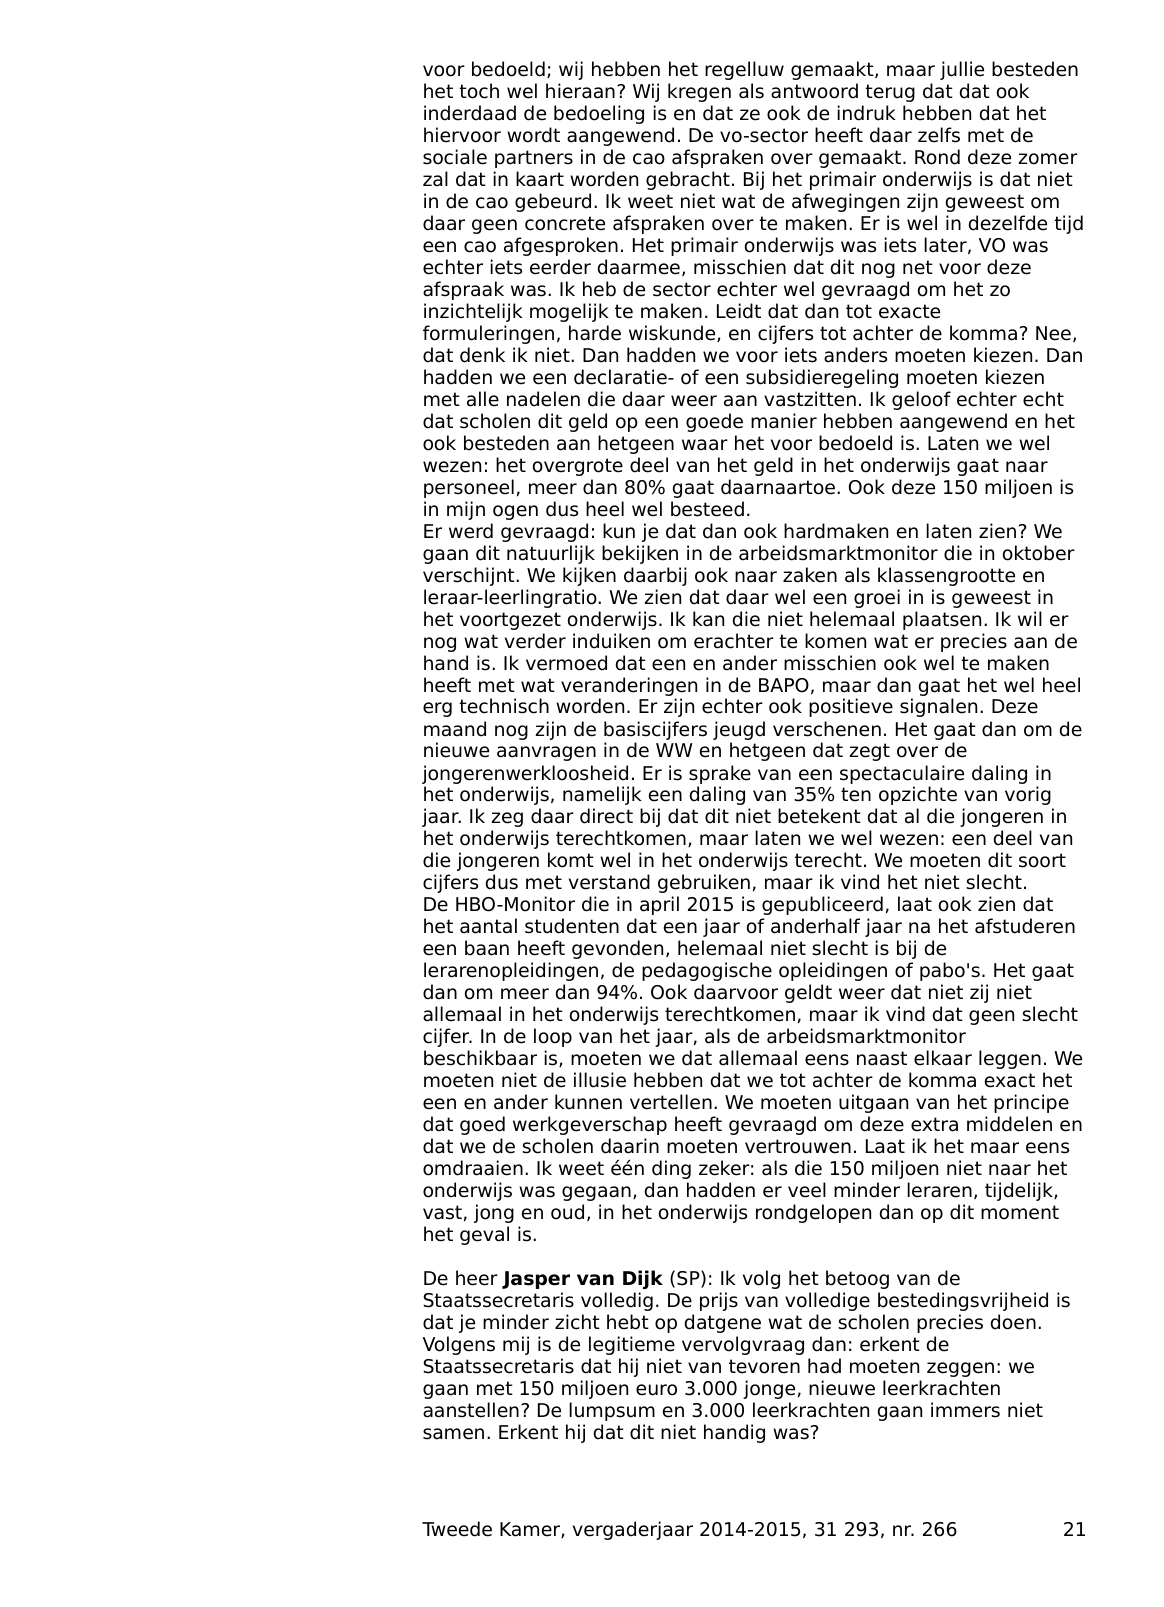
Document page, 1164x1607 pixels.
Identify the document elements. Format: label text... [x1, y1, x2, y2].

text De heer Jasper van Dijk (SP): Ik volg het betoog van de Staatssecretaris volledig. De prijs van volledige bestedingsvrijheid is dat je minder zicht hebt op datgene wat de scholen precies doen. Volgens mij is de legitieme vervolgvraag dan: erkent de Staatssecretaris dat hij niet van tevoren had moeten zeggen: we gaan met 150 miljoen euro 3.000 jonge, nieuwe leerkrachten aanstellen? De lumpsum en 3.000 leerkrachten gaan immers niet samen. Erkent hij dat dit niet handig was? [422, 1268, 1087, 1444]
text De HBO-Monitor die in april 2015 is gepubliceerd, laat ook zien dat het aantal studenten dat een jaar of anderhalf jaar na het afstuderen een baan heeft gevonden, helemaal niet slecht is bij de lerarenopleidingen, de pedagogische opleidingen of pabo's. Het gaat dan om meer dan 94%. Ook daarvoor geldt weer dat niet zij niet allemaal in het onderwijs terechtkomen, maar ik vind dat geen slecht cijfer. In de loop van het jaar, als de arbeidsmarktmonitor beschikbaar is, moeten we dat allemaal eens naast elkaar leggen. We moeten niet de illusie hebben dat we tot achter de komma exact het een en ander kunnen vertellen. We moeten uitgaan van het principe dat goed werkgeverschap heeft gevraagd om deze extra middelen en dat we de scholen daarin moeten vertrouwen. Laat ik het maar eens omdraaien. Ik weet één ding zeker: als die 150 miljoen niet naar het onderwijs was gegaan, dan hadden er veel minder leraren, tijdelijk, vast, jong en oud, in het onderwijs rondgelopen dan op dit moment het geval is. [422, 894, 1087, 1246]
text voor bedoeld; wij hebben het regelluw gemaakt, maar jullie besteden het toch wel hieraan? Wij kregen als antwoord terug dat dat ook inderdaad de bedoeling is en dat ze ook de indruk hebben dat het hiervoor wordt aangewend. De vo-sector heeft daar zelfs met de sociale partners in de cao afspraken over gemaakt. Rond deze zomer zal dat in kaart worden gebracht. Bij het primair onderwijs is dat niet in de cao gebeurd. Ik weet niet wat de afwegingen zijn geweest om daar geen concrete afspraken over te maken. Er is wel in dezelfde tijd een cao afgesproken. Het primair onderwijs was iets later, VO was echter iets eerder daarmee, misschien dat dit nog net voor deze afspraak was. Ik heb de sector echter wel gevraagd om het zo inzichtelijk mogelijk te maken. Leidt dat dan tot exacte formuleringen, harde wiskunde, en cijfers tot achter de komma? Nee, dat denk ik niet. Dan hadden we voor iets anders moeten kiezen. Dan hadden we een declaratie- of een subsidieregeling moeten kiezen met alle nadelen die daar weer aan vastzitten. Ik geloof echter echt dat scholen dit geld op een goede manier hebben aangewend en het ook besteden aan hetgeen waar het voor bedoeld is. Laten we wel wezen: het overgrote deel van het geld in het onderwijs gaat naar personeel, meer dan 80% gaat daarnaartoe. Ook deze 150 miljoen is in mijn ogen dus heel wel besteed. [422, 59, 1087, 521]
text Er werd gevraagd: kun je dat dan ook hardmaken en laten zien? We gaan dit natuurlijk bekijken in de arbeidsmarktmonitor die in oktober verschijnt. We kijken daarbij ook naar zaken als klassengrootte en leraar-leerlingratio. We zien dat daar wel een groei in is geweest in het voortgezet onderwijs. Ik kan die niet helemaal plaatsen. Ik wil er nog wat verder induiken om erachter te komen wat er precies aan de hand is. Ik vermoed dat een en ander misschien ook wel te maken heeft met wat veranderingen in de BAPO, maar dan gaat het wel heel erg technisch worden. Er zijn echter ook positieve signalen. Deze maand nog zijn de basiscijfers jeugd verschenen. Het gaat dan om de nieuwe aanvragen in de WW en hetgeen dat zegt over de jongerenwerkloosheid. Er is sprake van een spectaculaire daling in het onderwijs, namelijk een daling van 35% ten opzichte van vorig jaar. Ik zeg daar direct bij dat dit niet betekent dat al die jongeren in het onderwijs terechtkomen, maar laten we wel wezen: een deel van die jongeren komt wel in het onderwijs terecht. We moeten dit soort cijfers dus met verstand gebruiken, maar ik vind het niet slecht. [422, 521, 1087, 894]
